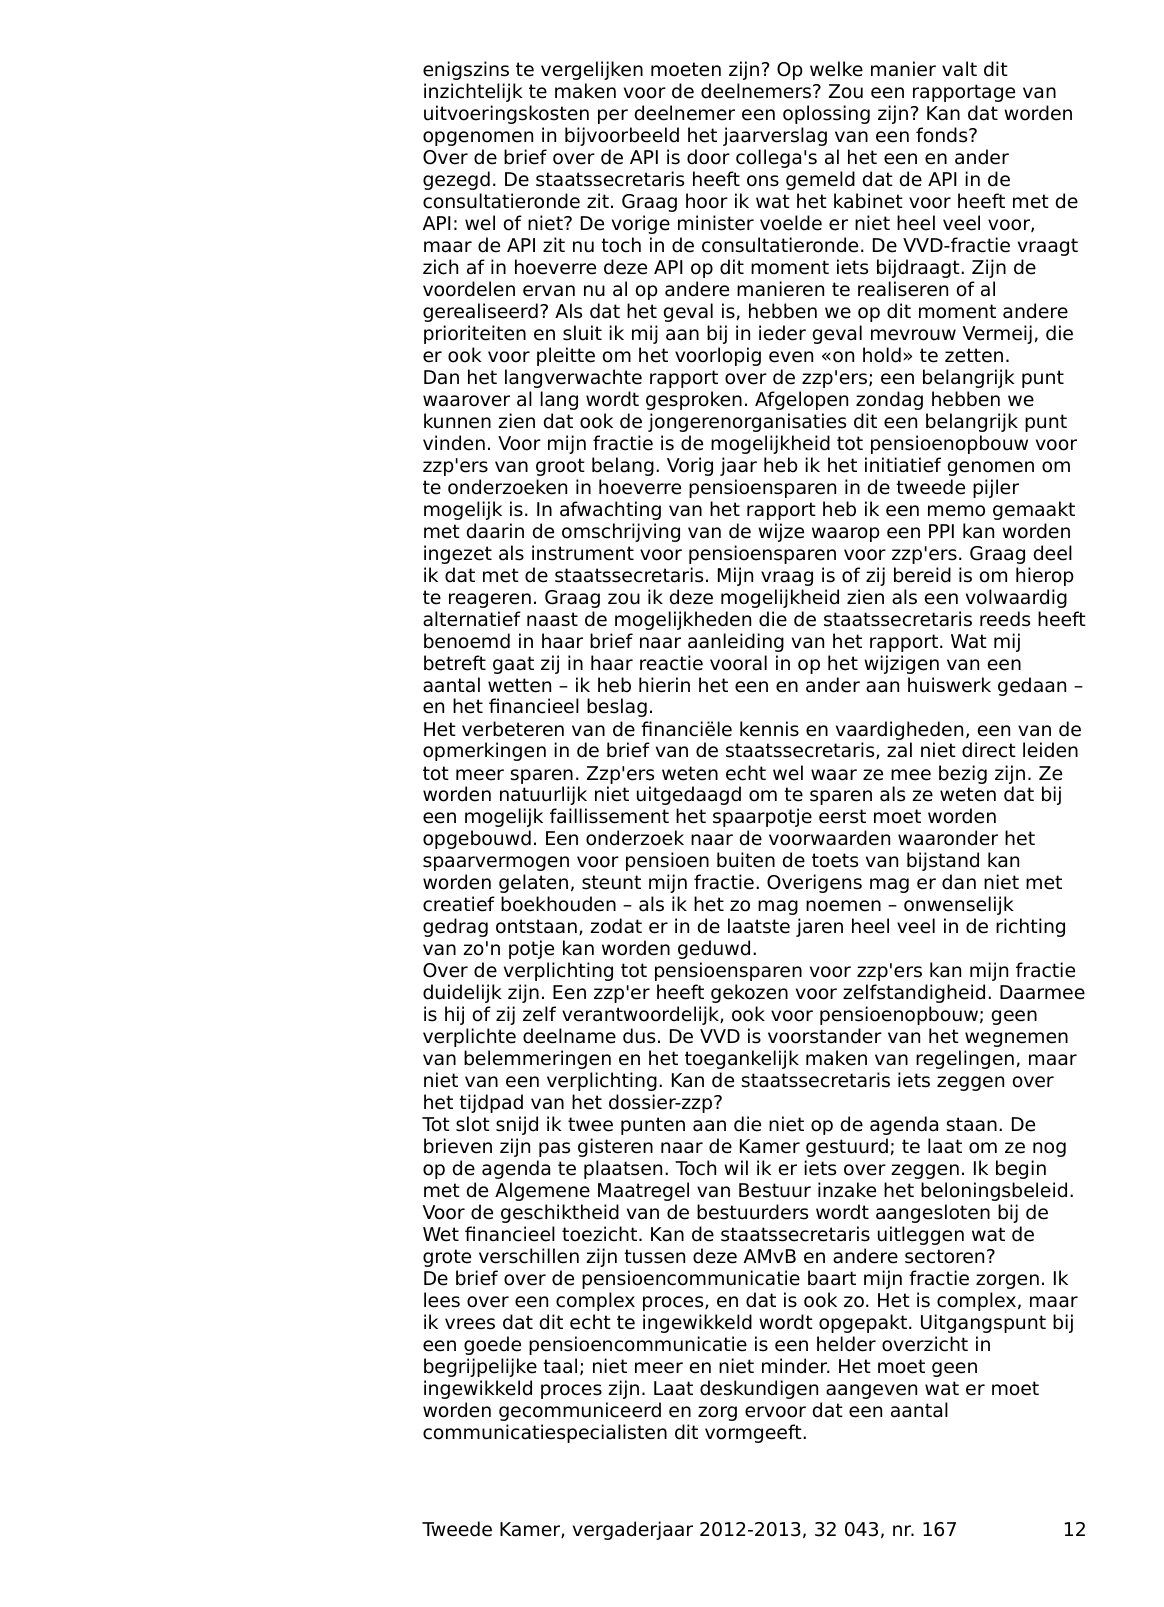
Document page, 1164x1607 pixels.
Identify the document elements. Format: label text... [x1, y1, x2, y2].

text Dan het langverwachte rapport over de zzp'ers; een belangrijk punt waarover al lang wordt gesproken. Afgelopen zondag hebben we kunnen zien dat ook de jongerenorganisaties dit een belangrijk punt vinden. Voor mijn fractie is de mogelijkheid tot pensioenopbouw voor zzp'ers van groot belang. Vorig jaar heb ik het initiatief genomen om te onderzoeken in hoeverre pensioensparen in de tweede pijler mogelijk is. In afwachting van het rapport heb ik een memo gemaakt met daarin de omschrijving van de wijze waarop een PPI kan worden ingezet als instrument voor pensioensparen voor zzp'ers. Graag deel ik dat met de staatssecretaris. Mijn vraag is of zij bereid is om hierop te reageren. Graag zou ik deze mogelijkheid zien als een volwaardig alternatief naast de mogelijkheden die de staatssecretaris reeds heeft benoemd in haar brief naar aanleiding van het rapport. Wat mij betreft gaat zij in haar reactie vooral in op het wijzigen van een aantal wetten – ik heb hierin het een en ander aan huiswerk gedaan – en het financieel beslag. [422, 367, 1087, 718]
text Over de verplichting tot pensioensparen voor zzp'ers kan mijn fractie duidelijk zijn. Een zzp'er heeft gekozen voor zelfstandigheid. Daarmee is hij of zij zelf verantwoordelijk, ook voor pensioenopbouw; geen verplichte deelname dus. De VVD is voorstander van het wegnemen van belemmeringen en het toegankelijk maken van regelingen, maar niet van een verplichting. Kan de staatssecretaris iets zeggen over het tijdpad van het dossier-zzp? [422, 960, 1087, 1114]
text enigszins te vergelijken moeten zijn? Op welke manier valt dit inzichtelijk te maken voor de deelnemers? Zou een rapportage van uitvoeringskosten per deelnemer een oplossing zijn? Kan dat worden opgenomen in bijvoorbeeld het jaarverslag van een fonds? [422, 59, 1087, 147]
text Over de brief over de API is door collega's al het een en ander gezegd. De staatssecretaris heeft ons gemeld dat de API in de consultatieronde zit. Graag hoor ik wat het kabinet voor heeft met de API: wel of niet? De vorige minister voelde er niet heel veel voor, maar de API zit nu toch in de consultatieronde. De VVD-fractie vraagt zich af in hoeverre deze API op dit moment iets bijdraagt. Zijn de voordelen ervan nu al op andere manieren te realiseren of al gerealiseerd? Als dat het geval is, hebben we op dit moment andere prioriteiten en sluit ik mij aan bij in ieder geval mevrouw Vermeij, die er ook voor pleitte om het voorlopig even «on hold» te zetten. [422, 147, 1087, 367]
text De brief over de pensioencommunicatie baart mijn fractie zorgen. Ik lees over een complex proces, en dat is ook zo. Het is complex, maar ik vrees dat dit echt te ingewikkeld wordt opgepakt. Uitgangspunt bij een goede pensioencommunicatie is een helder overzicht in begrijpelijke taal; niet meer en niet minder. Het moet geen ingewikkeld proces zijn. Laat deskundigen aangeven wat er moet worden gecommuniceerd en zorg ervoor dat een aantal communicatiespecialisten dit vormgeeft. [422, 1268, 1087, 1444]
text Tot slot snijd ik twee punten aan die niet op de agenda staan. De brieven zijn pas gisteren naar de Kamer gestuurd; te laat om ze nog op de agenda te plaatsen. Toch wil ik er iets over zeggen. Ik begin met de Algemene Maatregel van Bestuur inzake het beloningsbeleid. Voor de geschiktheid van de bestuurders wordt aangesloten bij de Wet financieel toezicht. Kan de staatssecretaris uitleggen wat de grote verschillen zijn tussen deze AMvB en andere sectoren? [422, 1114, 1087, 1268]
text Het verbeteren van de financiële kennis en vaardigheden, een van de opmerkingen in de brief van de staatssecretaris, zal niet direct leiden tot meer sparen. Zzp'ers weten echt wel waar ze mee bezig zijn. Ze worden natuurlijk niet uitgedaagd om te sparen als ze weten dat bij een mogelijk faillissement het spaarpotje eerst moet worden opgebouwd. Een onderzoek naar de voorwaarden waaronder het spaarvermogen voor pensioen buiten de toets van bijstand kan worden gelaten, steunt mijn fractie. Overigens mag er dan niet met creatief boekhouden – als ik het zo mag noemen – onwenselijk gedrag ontstaan, zodat er in de laatste jaren heel veel in de richting van zo'n potje kan worden geduwd. [422, 718, 1087, 960]
